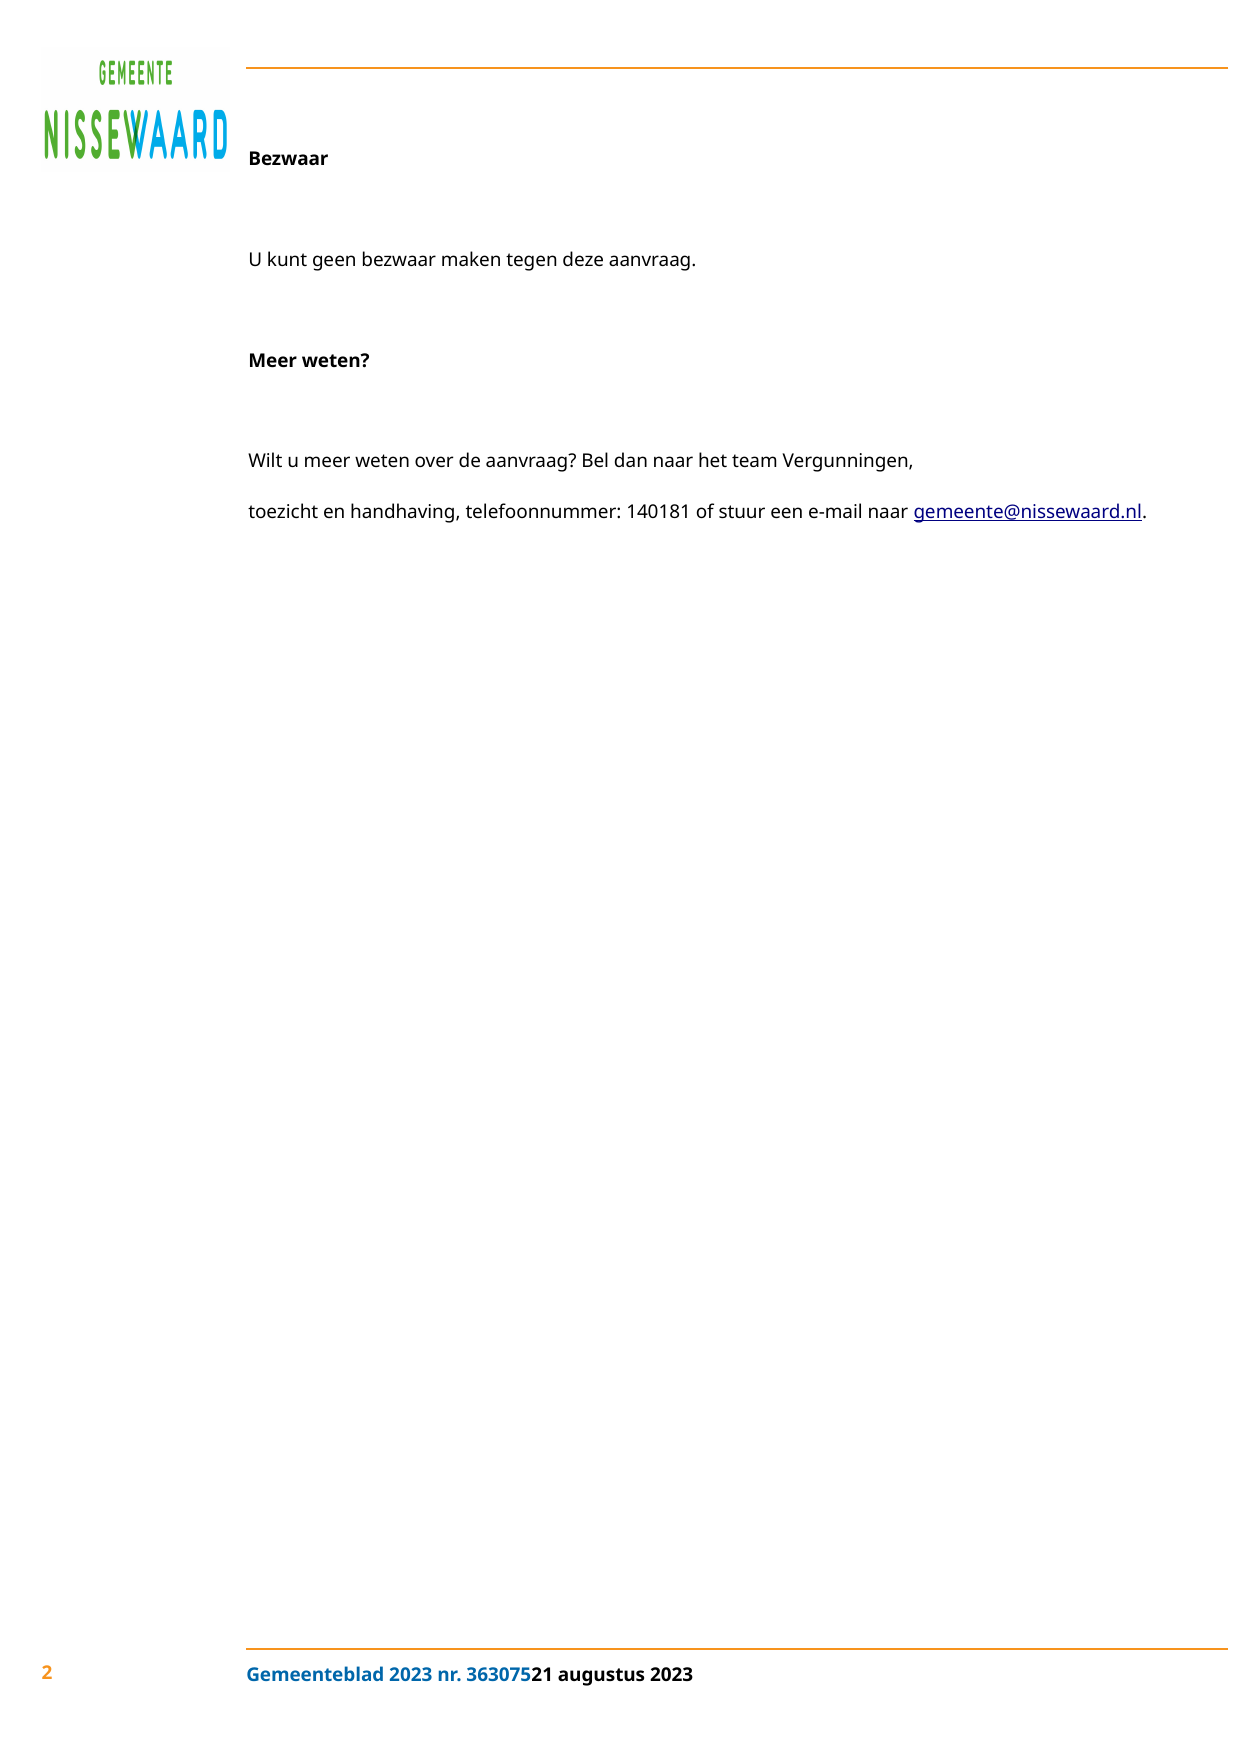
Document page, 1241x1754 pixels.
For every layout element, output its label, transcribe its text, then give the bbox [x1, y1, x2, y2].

text U kunt geen bezwaar maken tegen deze aanvraag. [248, 246, 1152, 272]
text toezicht en handhaving, telefoonnummer: 140181 of stuur een e-mail naar gemeente@nissewaard.nl. [248, 498, 1152, 524]
text Meer weten? [248, 347, 1152, 373]
picture [41, 47, 231, 172]
text Bezwaar [248, 145, 1152, 171]
text Wilt u meer weten over de aanvraag? Bel dan naar het team Vergunningen, [248, 448, 1152, 473]
